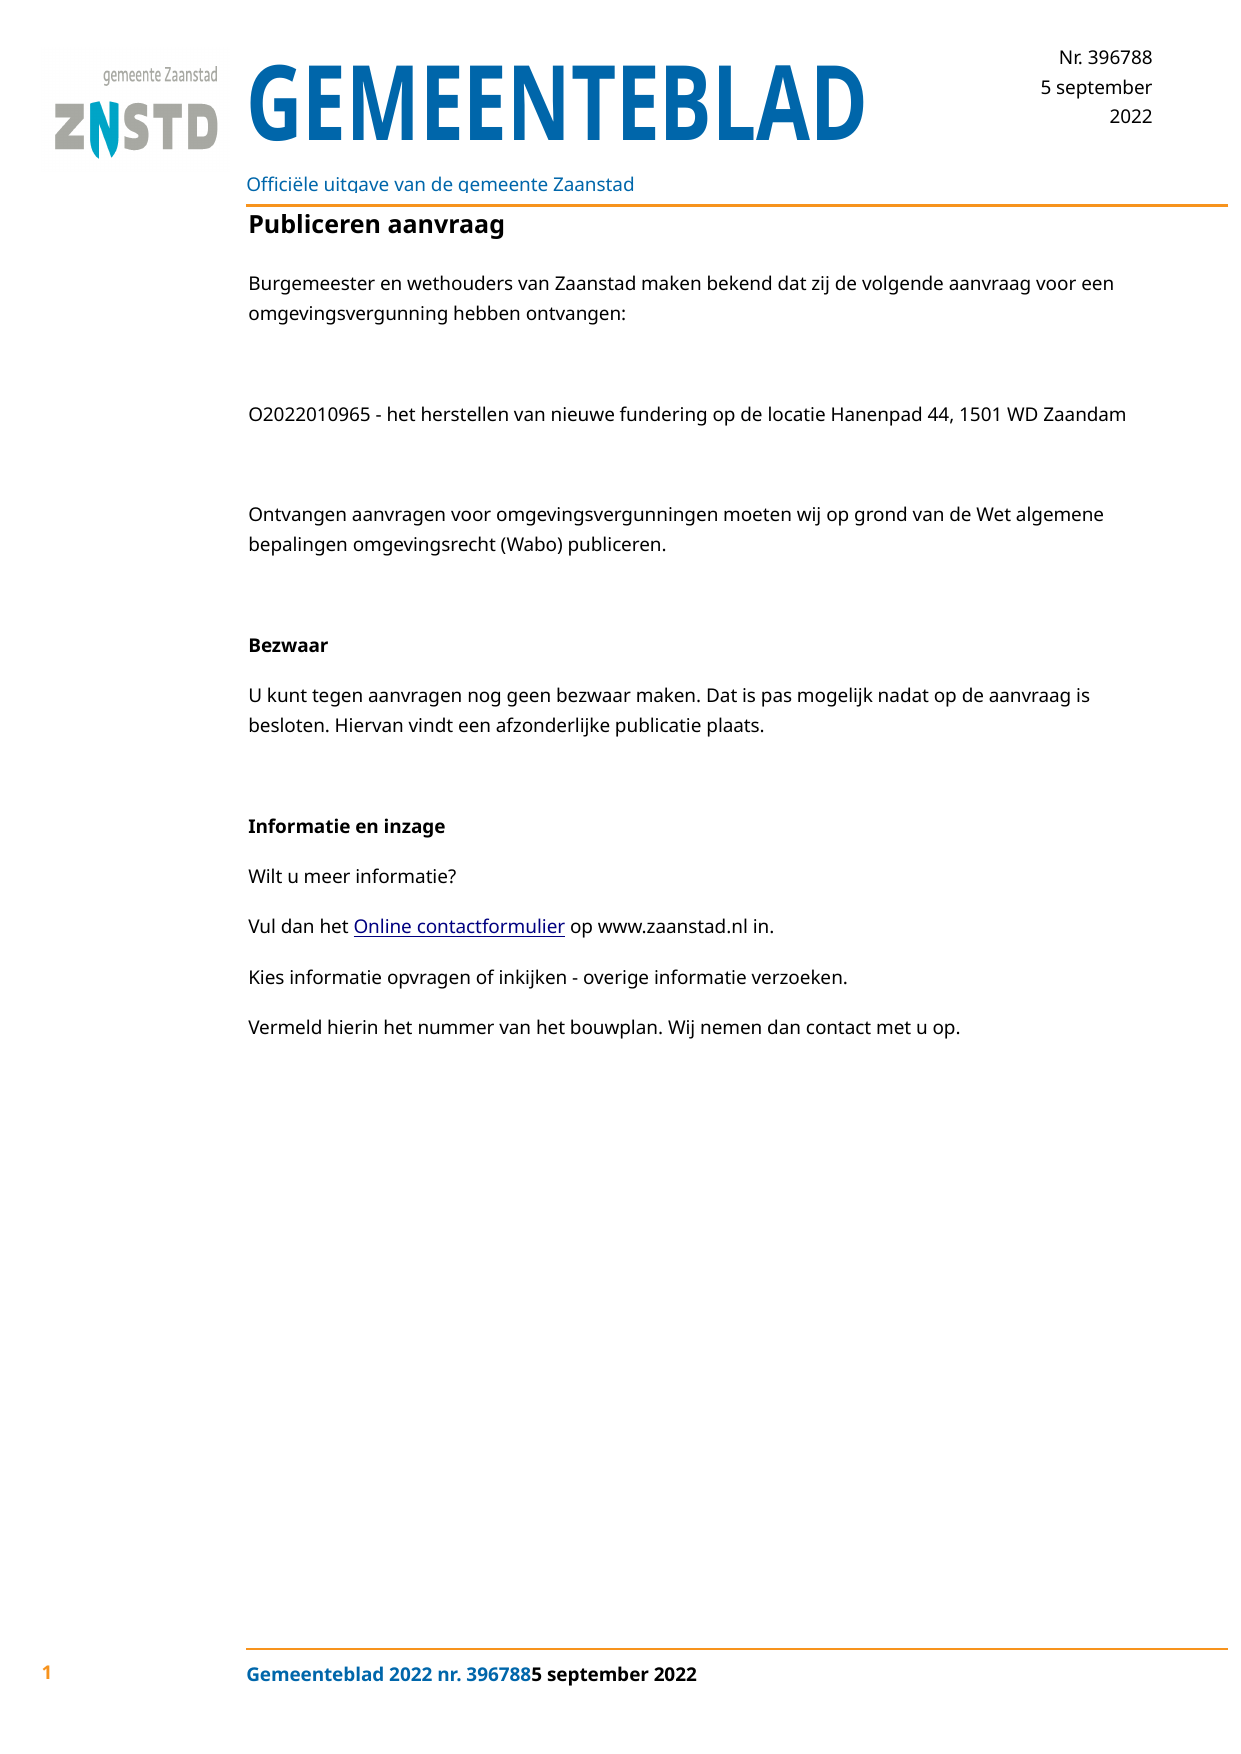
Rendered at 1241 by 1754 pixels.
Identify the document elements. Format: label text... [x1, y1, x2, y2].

text O2022010965 - het herstellen van nieuwe fundering op de locatie Hanenpad 44, 1501 WD Zaandam [248, 401, 1152, 426]
text U kunt tegen aanvragen nog geen bezwaar maken. Dat is pas mogelijk nadat op de aanvraag is besloten. Hiervan vindt een afzonderlijke publicatie plaats. [248, 682, 1152, 738]
text Ontvangen aanvragen voor omgevingsvergunningen moeten wij op grond van de Wet algemene bepalingen omgevingsrecht (Wabo) publiceren. [248, 502, 1152, 557]
text Bezwaar [248, 632, 1152, 658]
text Burgemeester en wethouders van Zaanstad maken bekend dat zij de volgende aanvraag voor een omgevingsvergunning hebben ontvangen: [248, 270, 1152, 326]
text Wilt u meer informatie? [248, 863, 1152, 889]
text Publiceren aanvraag [248, 207, 1152, 241]
picture [41, 47, 231, 172]
text Informatie en inzage [248, 813, 1152, 838]
text Vul dan het Online contactformulier op www.zaanstad.nl in. [248, 914, 1152, 939]
text Vermeld hierin het nummer van het bouwplan. Wij nemen dan contact met u op. [248, 1014, 1152, 1040]
text Kies informatie opvragen of inkijken - overige informatie verzoeken. [248, 964, 1152, 990]
